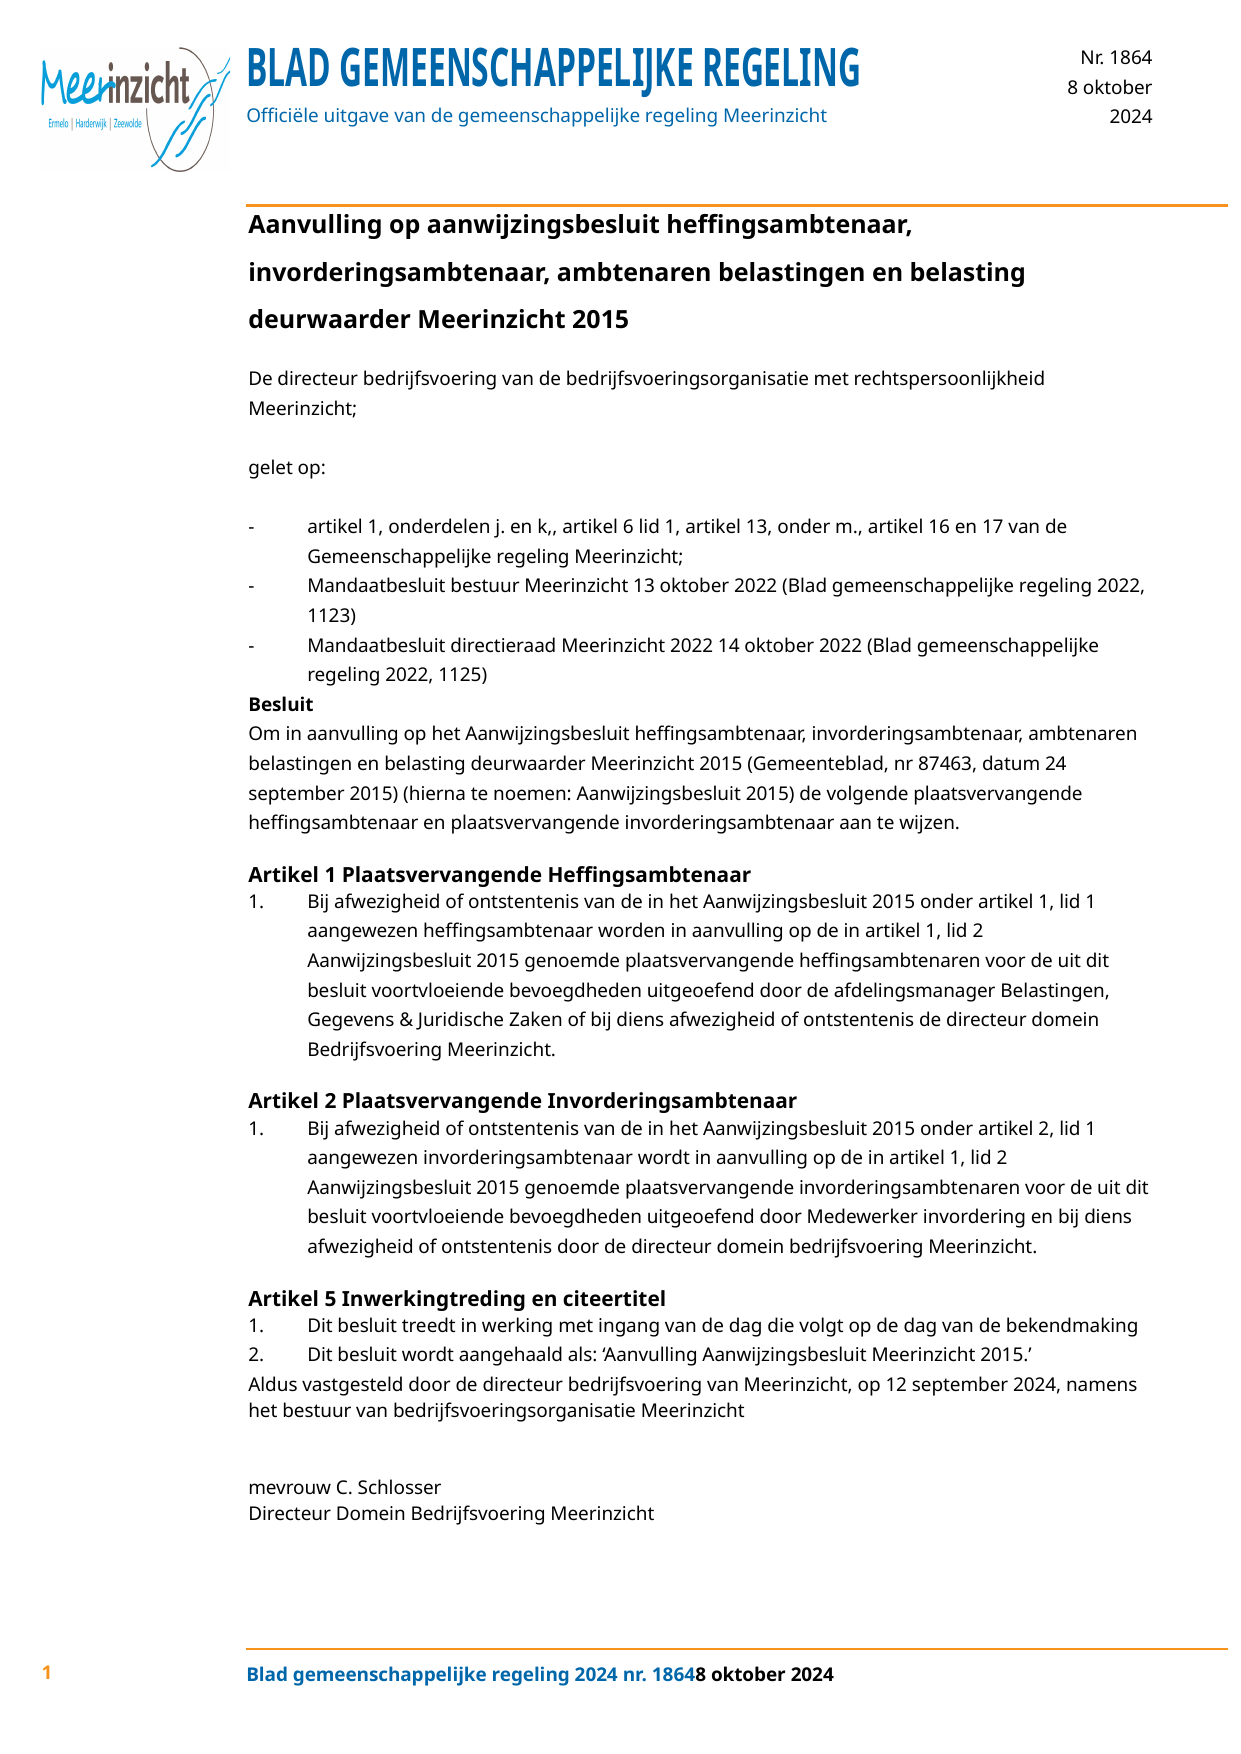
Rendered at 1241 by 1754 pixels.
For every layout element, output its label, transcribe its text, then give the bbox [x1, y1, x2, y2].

text Directeur Domein Bedrijfsvoering Meerinzicht [248, 1500, 1152, 1526]
text gelet op: [248, 454, 1152, 480]
text De directeur bedrijfsvoering van de bedrijfsvoeringsorganisatie met rechtspersoonlijkheid Meerinzicht; [248, 366, 1152, 421]
text Artikel 2 Plaatsvervangende Invorderingsambtenaar [248, 1086, 1152, 1115]
list Bij afwezigheid of ontstentenis van de in het Aanwijzingsbesluit 2015 onder artikel 1, lid 1 aangewezen heffingsambtenaar worden in aanvulling op de in artikel 1, lid 2 Aanwijzingsbesluit 2015 genoemde plaatsvervangende heffingsambtenaren voor de uit dit besluit voortvloeiende bevoegdheden uitgeoefend door de afdelingsmanager Belastingen, Gegevens & Juridische Zaken of bij diens afwezigheid of ontstentenis de directeur domein Bedrijfsvoering Meerinzicht. [248, 888, 1152, 1062]
list Mandaatbesluit bestuur Meerinzicht 13 oktober 2022 (Blad gemeenschappelijke regeling 2022, 1123) [248, 573, 1152, 628]
text mevrouw C. Schlosser [248, 1474, 1152, 1500]
text Om in aanvulling op het Aanwijzingsbesluit heffingsambtenaar, invorderingsambtenaar, ambtenaren belastingen en belasting deurwaarder Meerinzicht 2015 (Gemeenteblad, nr 87463, datum 24 september 2015) (hierna te noemen: Aanwijzingsbesluit 2015) de volgende plaatsvervangende heffingsambtenaar en plaatsvervangende invorderingsambtenaar aan te wijzen. [248, 721, 1152, 835]
list Mandaatbesluit directieraad Meerinzicht 2022 14 oktober 2022 (Blad gemeenschappelijke regeling 2022, 1125) [248, 632, 1152, 687]
text Artikel 5 Inwerkingtreding en citeertitel [248, 1284, 1152, 1312]
text Besluit [248, 691, 1152, 717]
list artikel 1, onderdelen j. en k,, artikel 6 lid 1, artikel 13, onder m., artikel 16 en 17 van de Gemeenschappelijke regeling Meerinzicht; [248, 513, 1152, 569]
text Artikel 1 Plaatsvervangende Heffingsambtenaar [248, 860, 1152, 888]
list Bij afwezigheid of ontstentenis van de in het Aanwijzingsbesluit 2015 onder artikel 2, lid 1 aangewezen invorderingsambtenaar wordt in aanvulling op de in artikel 1, lid 2 Aanwijzingsbesluit 2015 genoemde plaatsvervangende invorderingsambtenaren voor de uit dit besluit voortvloeiende bevoegdheden uitgeoefend door Medewerker invordering en bij diens afwezigheid of ontstentenis door de directeur domein bedrijfsvoering Meerinzicht. [248, 1115, 1152, 1259]
text Aanvulling op aanwijzingsbesluit heffingsambtenaar, invorderingsambtenaar, ambtenaren belastingen en belasting deurwaarder Meerinzicht 2015 [248, 207, 1152, 336]
picture [41, 47, 231, 172]
text Aldus vastgesteld door de directeur bedrijfsvoering van Meerinzicht, op 12 september 2024, namens het bestuur van bedrijfsvoeringsorganisatie Meerinzicht [248, 1371, 1152, 1423]
list Dit besluit treedt in werking met ingang van de dag die volgt op de dag van de bekendmaking [248, 1312, 1152, 1338]
list Dit besluit wordt aangehaald als: ‘Aanvulling Aanwijzingsbesluit Meerinzicht 2015.’ [248, 1342, 1152, 1367]
